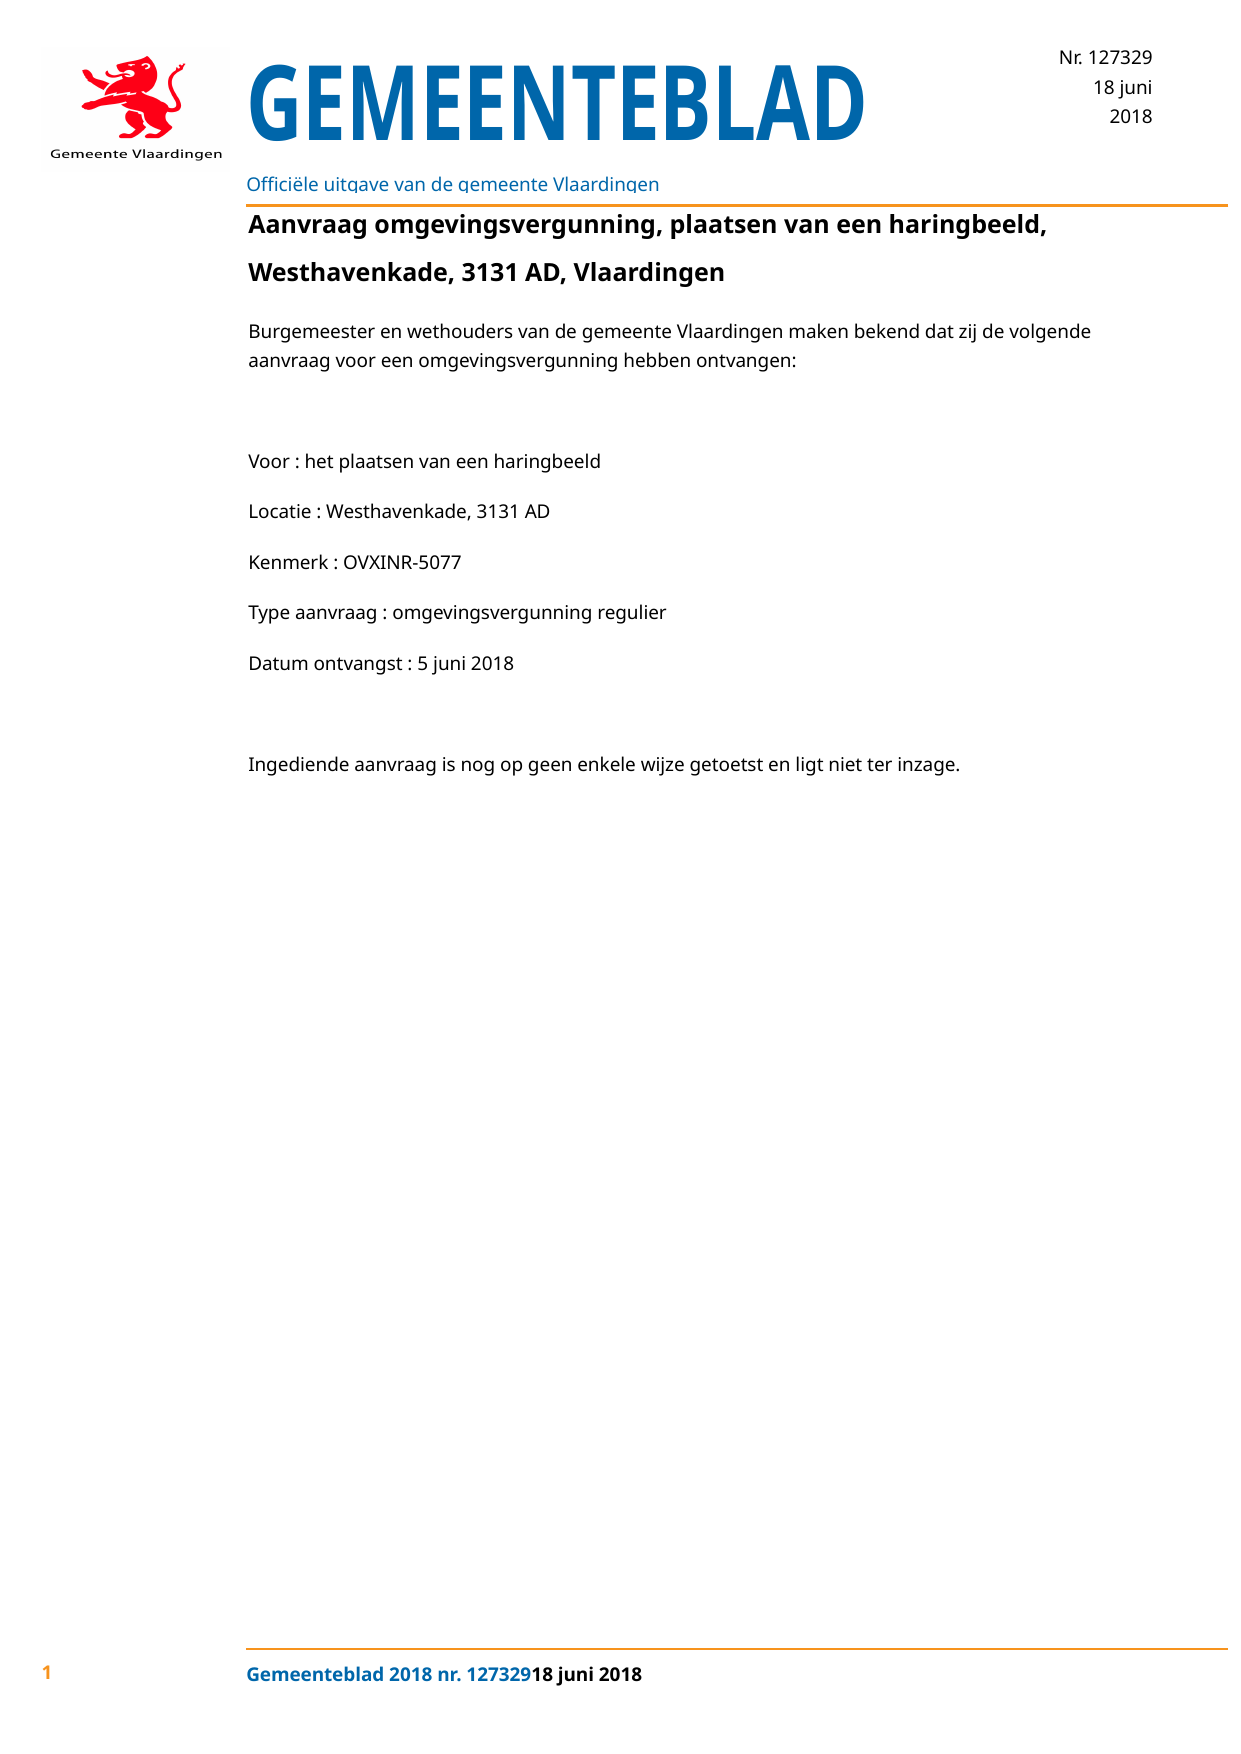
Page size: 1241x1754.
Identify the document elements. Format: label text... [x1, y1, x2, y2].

text Type aanvraag : omgevingsvergunning regulier [248, 599, 1152, 625]
text Ingediende aanvraag is nog op geen enkele wijze getoetst en ligt niet ter inzage. [248, 751, 1152, 777]
text Kenmerk : OVXINR-5077 [248, 549, 1152, 575]
text Burgemeester en wethouders van de gemeente Vlaardingen maken bekend dat zij de volgende aanvraag voor een omgevingsvergunning hebben ontvangen: [248, 318, 1152, 373]
text Locatie : Westhavenkade, 3131 AD [248, 499, 1152, 524]
picture [41, 47, 231, 172]
text Voor : het plaatsen van een haringbeeld [248, 448, 1152, 474]
text Aanvraag omgevingsvergunning, plaatsen van een haringbeeld, Westhavenkade, 3131 AD, Vlaardingen [248, 207, 1152, 288]
text Datum ontvangst : 5 juni 2018 [248, 650, 1152, 676]
